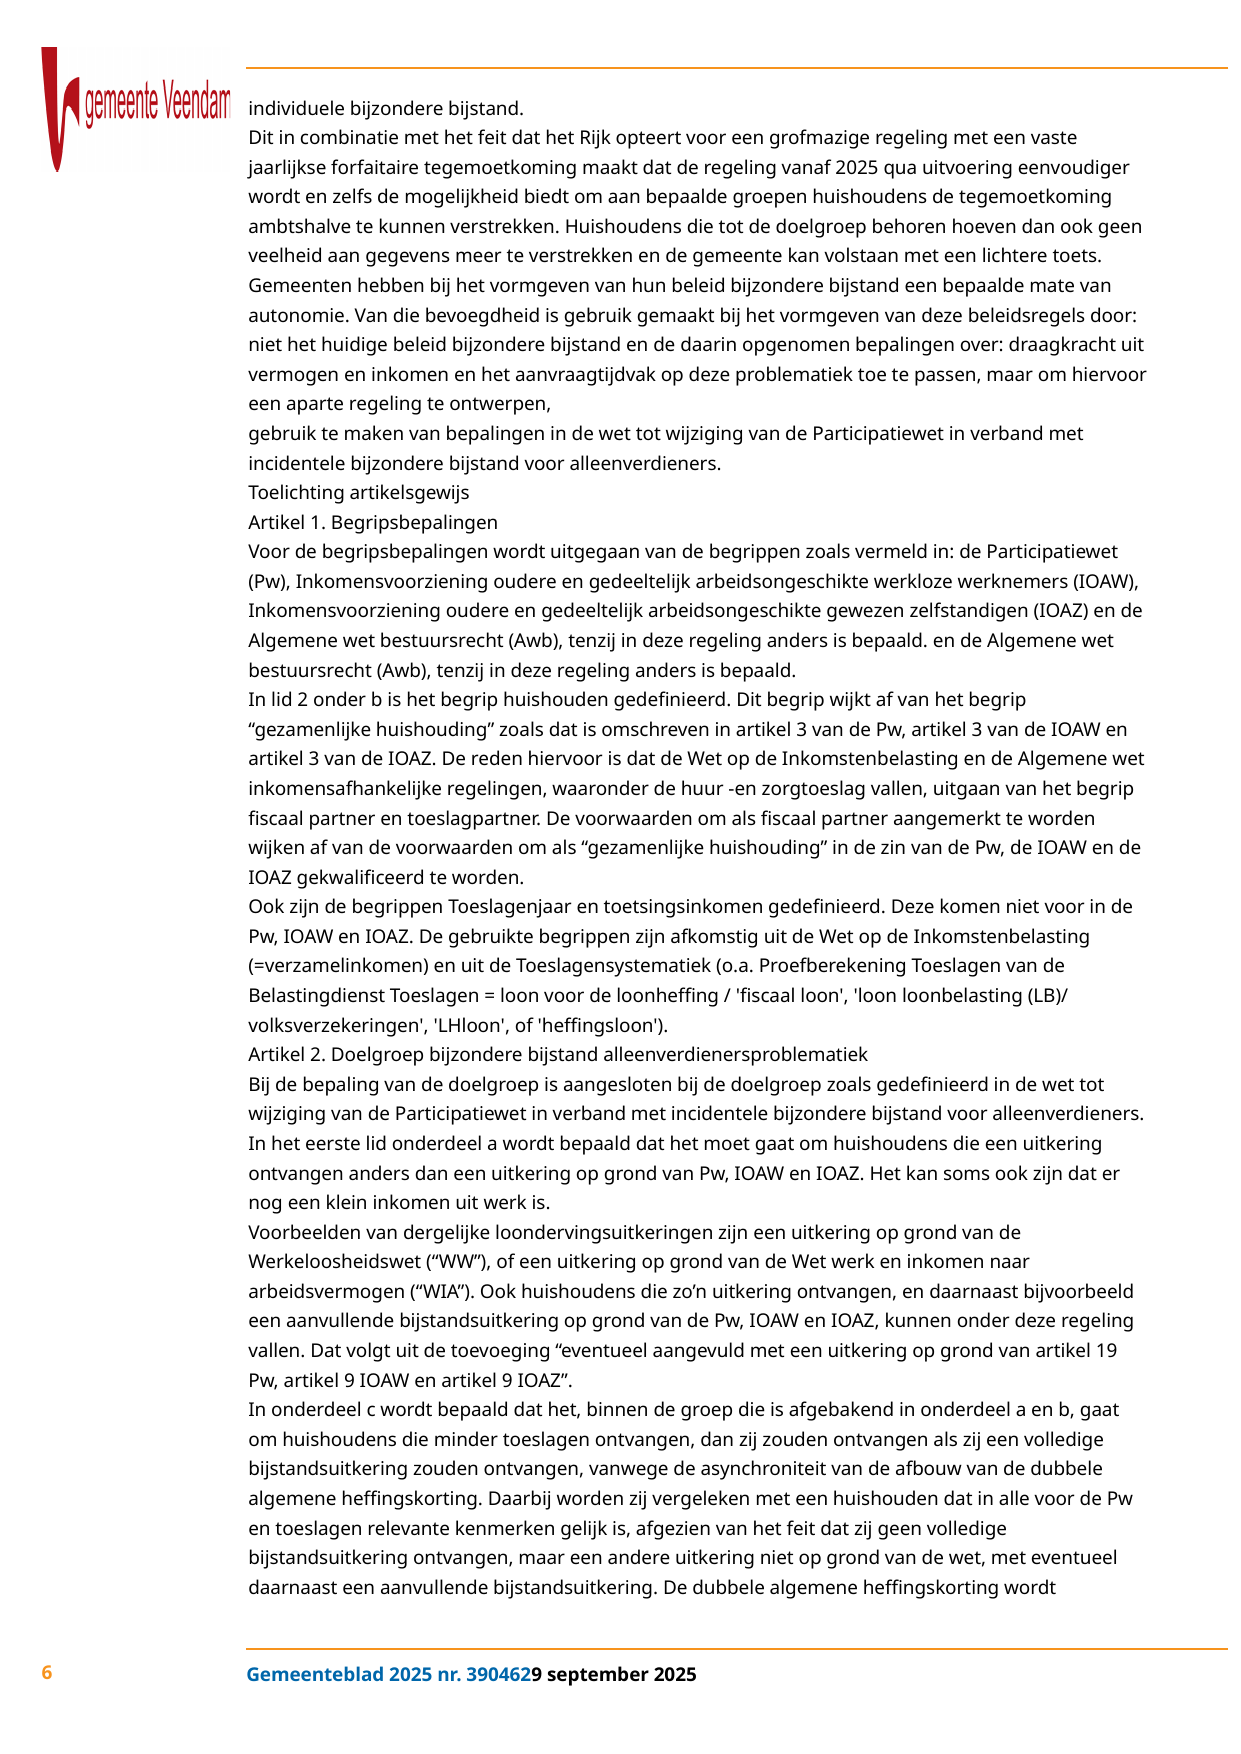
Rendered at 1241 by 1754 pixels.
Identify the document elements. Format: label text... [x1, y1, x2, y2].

text In onderdeel c wordt bepaald dat het, binnen de groep die is afgebakend in onderdeel a en b, gaat om huishoudens die minder toeslagen ontvangen, dan zij zouden ontvangen als zij een volledige bijstandsuitkering zouden ontvangen, vanwege de asynchroniteit van de afbouw van de dubbele algemene heffingskorting. Daarbij worden zij vergeleken met een huishouden dat in alle voor de Pw en toeslagen relevante kenmerken gelijk is, afgezien van het feit dat zij geen volledige bijstandsuitkering ontvangen, maar een andere uitkering niet op grond van de wet, met eventueel daarnaast een aanvullende bijstandsuitkering. De dubbele algemene heffingskorting wordt [248, 1396, 1152, 1600]
text niet het huidige beleid bijzondere bijstand en de daarin opgenomen bepalingen over: draagkracht uit vermogen en inkomen en het aanvraagtijdvak op deze problematiek toe te passen, maar om hiervoor een aparte regeling te ontwerpen, [248, 331, 1152, 416]
text Bij de bepaling van de doelgroep is aangesloten bij de doelgroep zoals gedefinieerd in de wet tot wijziging van de Participatiewet in verband met incidentele bijzondere bijstand voor alleenverdieners. [248, 1071, 1152, 1126]
text Toelichting artikelsgewijs [248, 479, 1152, 505]
text Dit in combinatie met het feit dat het Rijk opteert voor een grofmazige regeling met een vaste jaarlijkse forfaitaire tegemoetkoming maakt dat de regeling vanaf 2025 qua uitvoering eenvoudiger wordt en zelfs de mogelijkheid biedt om aan bepaalde groepen huishoudens de tegemoetkoming ambtshalve te kunnen verstrekken. Huishoudens die tot de doelgroep behoren hoeven dan ook geen veelheid aan gegevens meer te verstrekken en de gemeente kan volstaan met een lichtere toets. [248, 124, 1152, 268]
text In lid 2 onder b is het begrip huishouden gedefinieerd. Dit begrip wijkt af van het begrip “gezamenlijke huishouding” zoals dat is omschreven in artikel 3 van de Pw, artikel 3 van de IOAW en artikel 3 van de IOAZ. De reden hiervoor is dat de Wet op de Inkomstenbelasting en de Algemene wet inkomensafhankelijke regelingen, waaronder de huur -en zorgtoeslag vallen, uitgaan van het begrip fiscaal partner en toeslagpartner. De voorwaarden om als fiscaal partner aangemerkt te worden wijken af van de voorwaarden om als “gezamenlijke huishouding” in de zin van de Pw, de IOAW en de IOAZ gekwalificeerd te worden. [248, 686, 1152, 890]
text Gemeenten hebben bij het vormgeven van hun beleid bijzondere bijstand een bepaalde mate van autonomie. Van die bevoegdheid is gebruik gemaakt bij het vormgeven van deze beleidsregels door: [248, 272, 1152, 328]
text Ook zijn de begrippen Toeslagenjaar en toetsingsinkomen gedefinieerd. Deze komen niet voor in de Pw, IOAW en IOAZ. De gebruikte begrippen zijn afkomstig uit de Wet op de Inkomstenbelasting (=verzamelinkomen) en uit de Toeslagensystematiek (o.a. Proefberekening Toeslagen van de Belastingdienst Toeslagen = loon voor de loonheffing / 'fiscaal loon', 'loon loonbelasting (LB)/ volksverzekeringen', 'LHloon', of 'heffingsloon'). [248, 893, 1152, 1038]
text In het eerste lid onderdeel a wordt bepaald dat het moet gaat om huishoudens die een uitkering ontvangen anders dan een uitkering op grond van Pw, IOAW en IOAZ. Het kan soms ook zijn dat er nog een klein inkomen uit werk is. [248, 1130, 1152, 1215]
text Voorbeelden van dergelijke loondervingsuitkeringen zijn een uitkering op grond van de Werkeloosheidswet (“WW”), of een uitkering op grond van de Wet werk en inkomen naar arbeidsvermogen (“WIA”). Ook huishoudens die zo’n uitkering ontvangen, en daarnaast bijvoorbeeld een aanvullende bijstandsuitkering op grond van de Pw, IOAW en IOAZ, kunnen onder deze regeling vallen. Dat volgt uit de toevoeging “eventueel aangevuld met een uitkering op grond van artikel 19 Pw, artikel 9 IOAW en artikel 9 IOAZ”. [248, 1219, 1152, 1393]
text Voor de begripsbepalingen wordt uitgegaan van de begrippen zoals vermeld in: de Participatiewet (Pw), Inkomensvoorziening oudere en gedeeltelijk arbeidsongeschikte werkloze werknemers (IOAW), Inkomensvoorziening oudere en gedeeltelijk arbeidsongeschikte gewezen zelfstandigen (IOAZ) en de Algemene wet bestuursrecht (Awb), tenzij in deze regeling anders is bepaald. en de Algemene wet bestuursrecht (Awb), tenzij in deze regeling anders is bepaald. [248, 538, 1152, 683]
picture [41, 47, 231, 172]
text Artikel 1. Begripsbepalingen [248, 509, 1152, 535]
text individuele bijzondere bijstand. [248, 95, 1152, 121]
text Artikel 2. Doelgroep bijzondere bijstand alleenverdienersproblematiek [248, 1041, 1152, 1067]
text gebruik te maken van bepalingen in de wet tot wijziging van de Participatiewet in verband met incidentele bijzondere bijstand voor alleenverdieners. [248, 420, 1152, 476]
